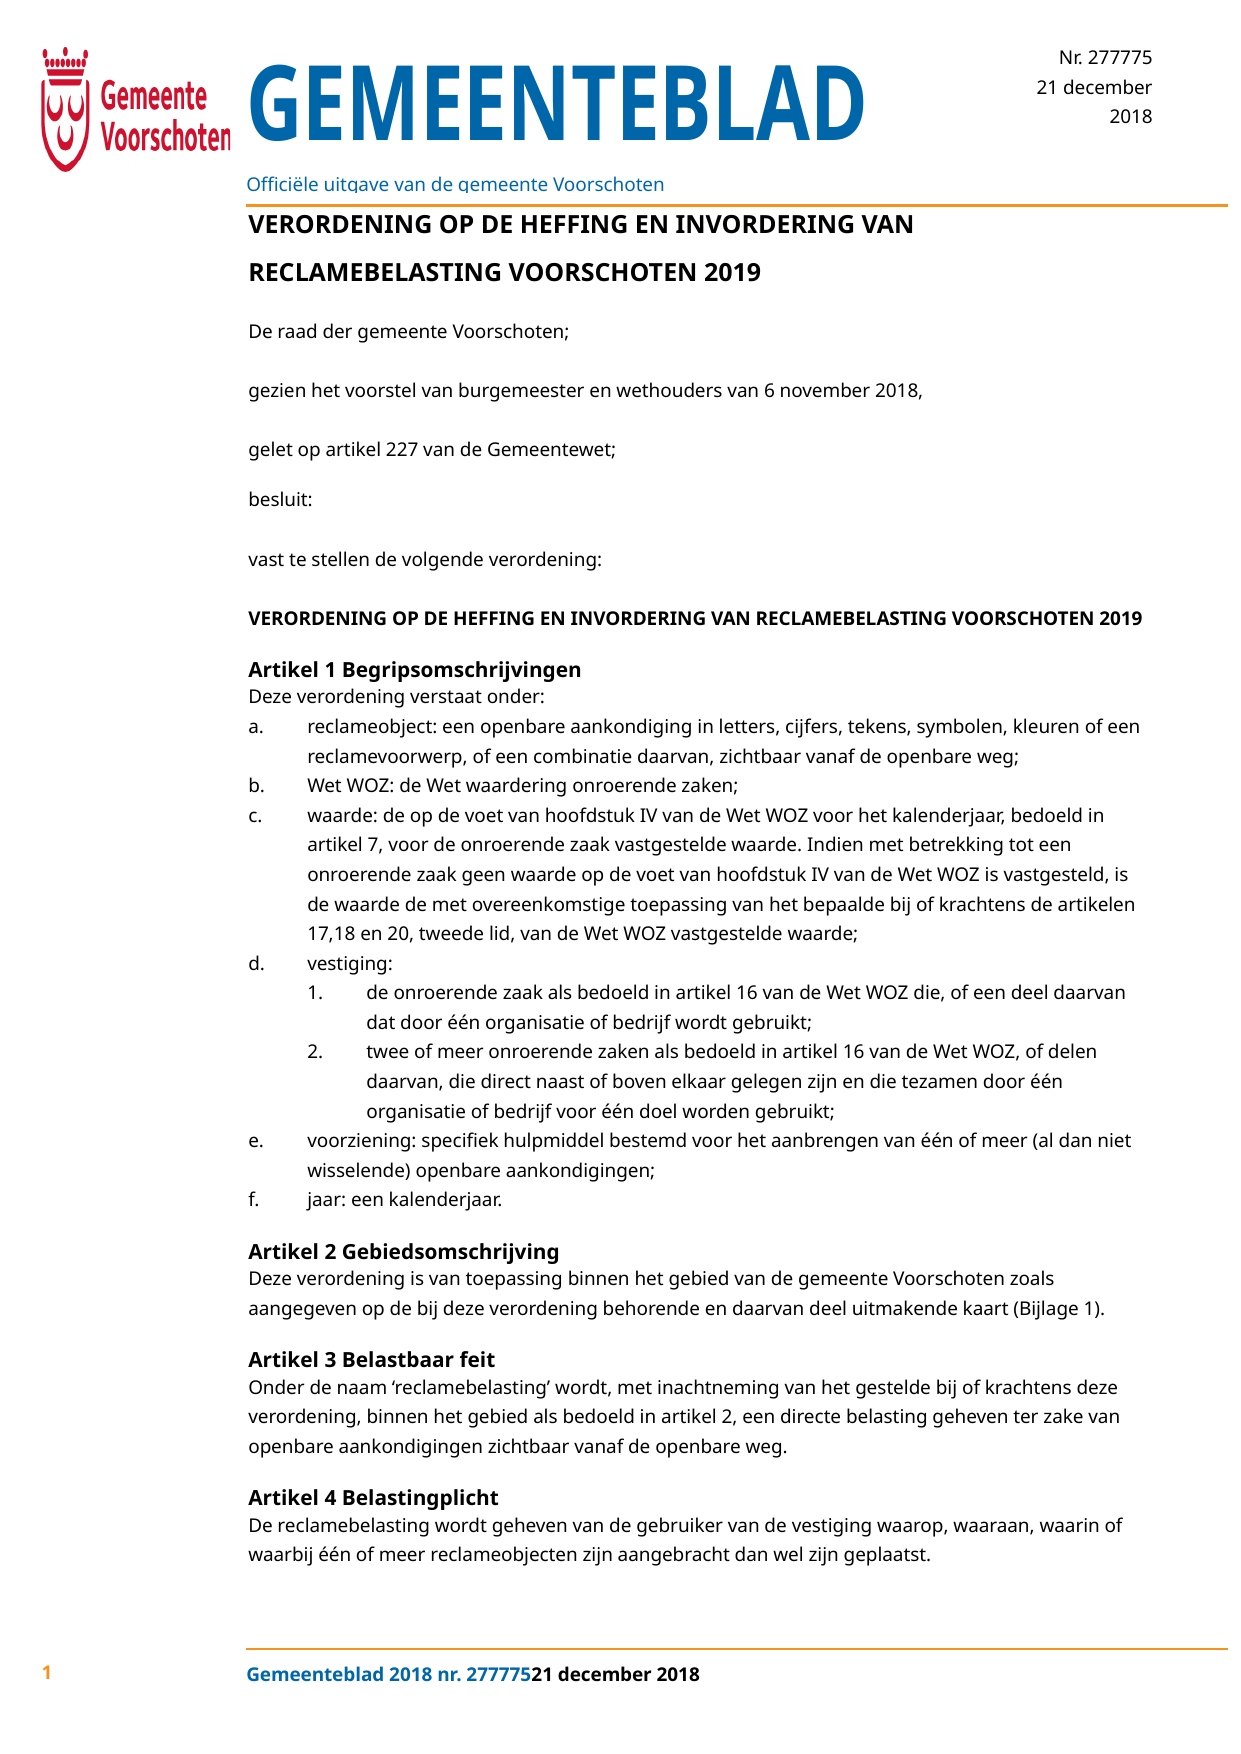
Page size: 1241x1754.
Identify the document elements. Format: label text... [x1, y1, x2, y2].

text VERORDENING OP DE HEFFING EN INVORDERING VAN RECLAMEBELASTING VOORSCHOTEN 2019 [248, 605, 1152, 631]
list vestiging: [248, 950, 1152, 976]
text Deze verordening is van toepassing binnen het gebied van de gemeente Voorschoten zoals aangegeven op de bij deze verordening behorende en daarvan deel uitmakende kaart (Bijlage 1). [248, 1266, 1152, 1321]
list voorziening: specifiek hulpmiddel bestemd voor het aanbrengen van één of meer (al dan niet wisselende) openbare aankondigingen; [248, 1127, 1152, 1183]
text Onder de naam ‘reclamebelasting’ wordt, met inachtneming van het gestelde bij of krachtens deze verordening, binnen het gebied als bedoeld in artikel 2, een directe belasting geheven ter zake van openbare aankondigingen zichtbaar vanaf de openbare weg. [248, 1374, 1152, 1459]
text besluit: [248, 487, 1152, 512]
list waarde: de op de voet van hoofdstuk IV van de Wet WOZ voor het kalenderjaar, bedoeld in artikel 7, voor de onroerende zaak vastgestelde waarde. Indien met betrekking tot een onroerende zaak geen waarde op de voet van hoofdstuk IV van de Wet WOZ is vastgesteld, is de waarde de met overeenkomstige toepassing van het bepaalde bij of krachtens de artikelen 17,18 en 20, tweede lid, van de Wet WOZ vastgestelde waarde; [248, 802, 1152, 946]
text De raad der gemeente Voorschoten; [248, 318, 1152, 344]
list twee of meer onroerende zaken als bedoeld in artikel 16 van de Wet WOZ, of delen daarvan, die direct naast of boven elkaar gelegen zijn en die tezamen door één organisatie of bedrijf voor één doel worden gebruikt; [307, 1039, 1152, 1124]
list de onroerende zaak als bedoeld in artikel 16 van de Wet WOZ die, of een deel daarvan dat door één organisatie of bedrijf wordt gebruikt; [307, 979, 1152, 1035]
text Artikel 1 Begripsomschrijvingen [248, 655, 1152, 684]
picture [41, 47, 231, 172]
list Wet WOZ: de Wet waardering onroerende zaken; [248, 772, 1152, 798]
text Artikel 4 Belastingplicht [248, 1483, 1152, 1512]
text Artikel 2 Gebiedsomschrijving [248, 1237, 1152, 1266]
text gelet op artikel 227 van de Gemeentewet; [248, 436, 1152, 462]
text VERORDENING OP DE HEFFING EN INVORDERING VAN RECLAMEBELASTING VOORSCHOTEN 2019 [248, 207, 1152, 288]
list jaar: een kalenderjaar. [248, 1187, 1152, 1212]
text vast te stellen de volgende verordening: [248, 546, 1152, 571]
text Deze verordening verstaat onder: [248, 684, 1152, 709]
list reclameobject: een openbare aankondiging in letters, cijfers, tekens, symbolen, kleuren of een reclamevoorwerp, of een combinatie daarvan, zichtbaar vanaf de openbare weg; [248, 713, 1152, 769]
text De reclamebelasting wordt geheven van de gebruiker van de vestiging waarop, waaraan, waarin of waarbij één of meer reclameobjecten zijn aangebracht dan wel zijn geplaatst. [248, 1512, 1152, 1567]
text gezien het voorstel van burgemeester en wethouders van 6 november 2018, [248, 377, 1152, 403]
text Artikel 3 Belastbaar feit [248, 1346, 1152, 1374]
